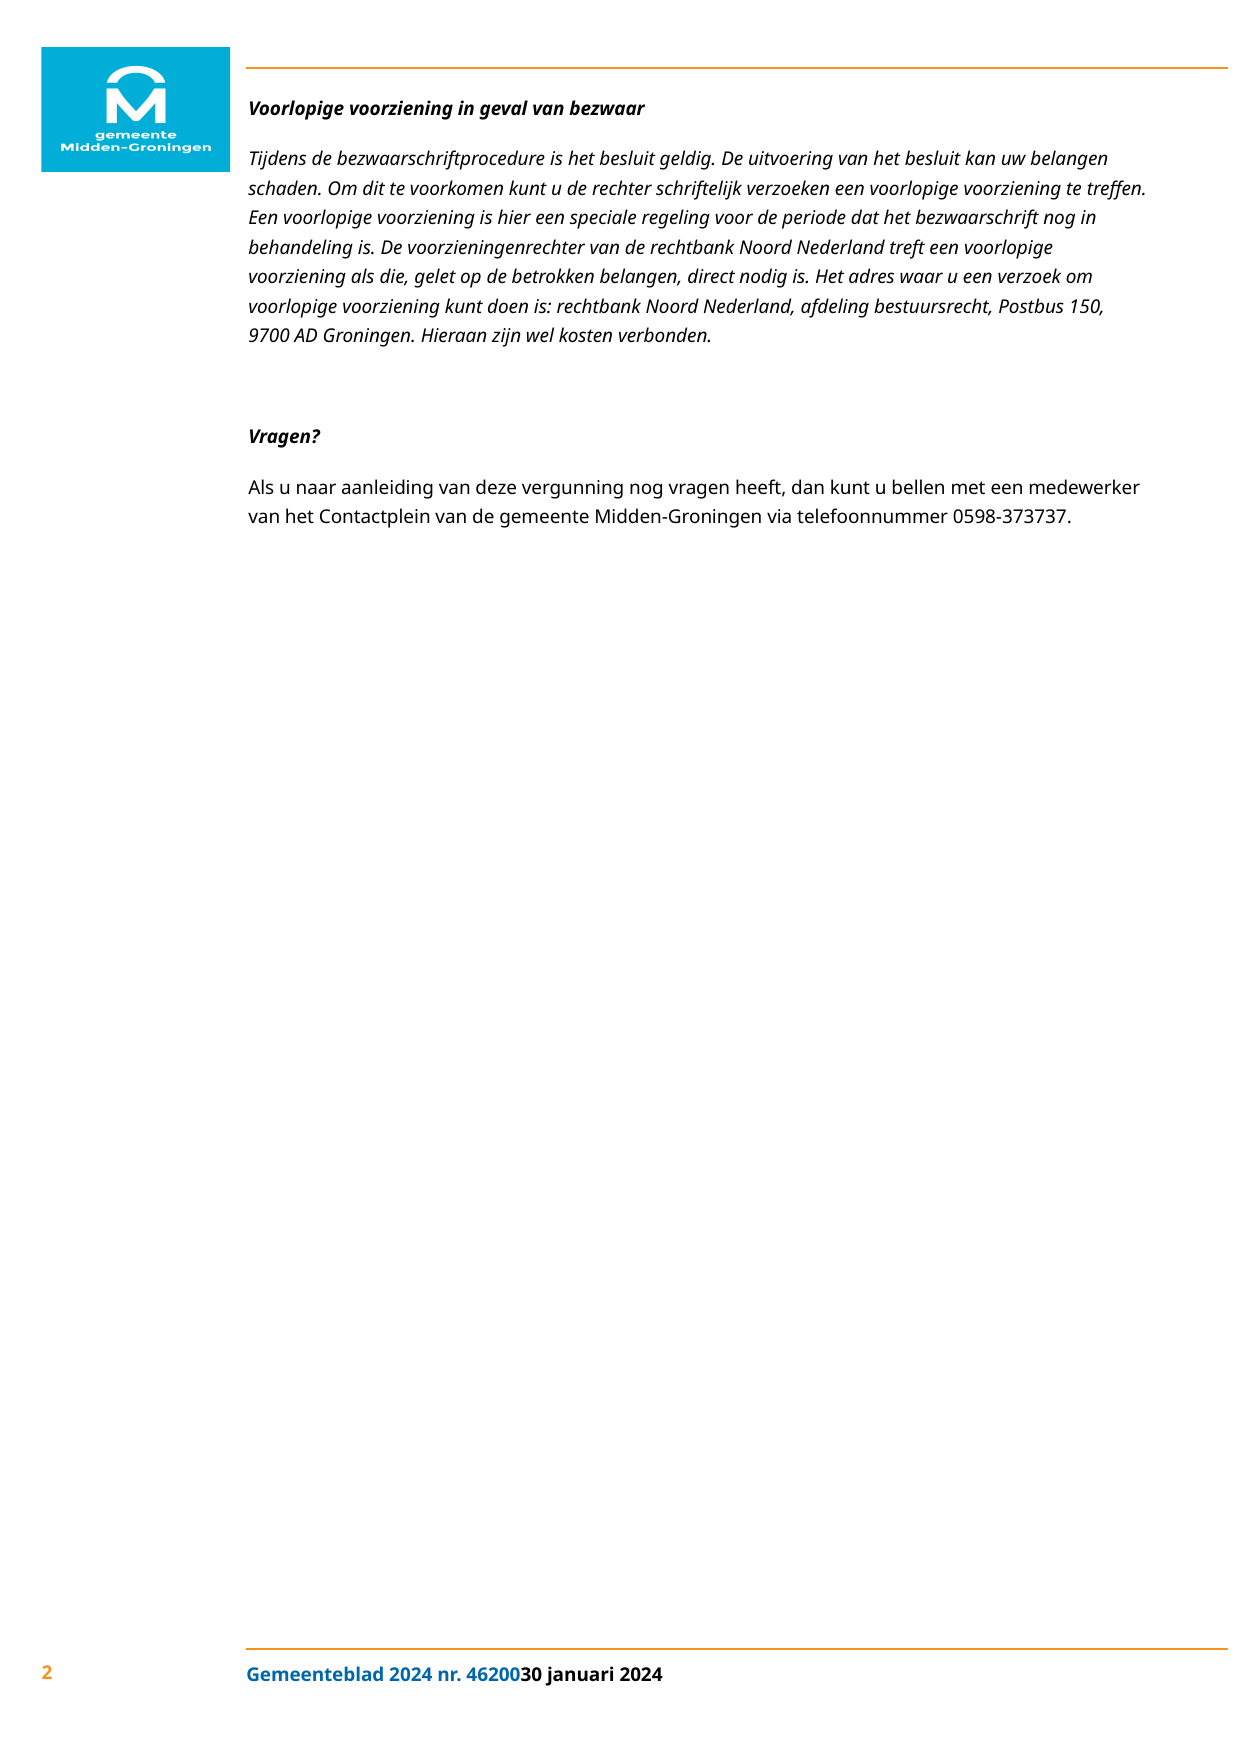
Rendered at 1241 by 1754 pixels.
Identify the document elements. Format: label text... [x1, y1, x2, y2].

text Tijdens de bezwaarschriftprocedure is het besluit geldig. De uitvoering van het besluit kan uw belangen schaden. Om dit te voorkomen kunt u de rechter schriftelijk verzoeken een voorlopige voorziening te treffen. Een voorlopige voorziening is hier een speciale regeling voor de periode dat het bezwaarschrift nog in behandeling is. De voorzieningenrechter van de rechtbank Noord Nederland treft een voorlopige voorziening als die, gelet op de betrokken belangen, direct nodig is. Het adres waar u een verzoek om voorlopige voorziening kunt doen is: rechtbank Noord Nederland, afdeling bestuursrecht, Postbus 150, 9700 AD Groningen. Hieraan zijn wel kosten verbonden. [248, 145, 1152, 348]
text Vragen? [248, 423, 1152, 449]
text Voorlopige voorziening in geval van bezwaar [248, 95, 1152, 121]
picture [184, 146, 190, 153]
picture [108, 66, 164, 82]
text Als u naar aanleiding van deze vergunning nog vragen heeft, dan kunt u bellen met een medewerker van het Contactplein van de gemeente Midden-Groningen via telefoonnummer 0598-373737. [248, 474, 1152, 529]
picture [107, 89, 165, 122]
